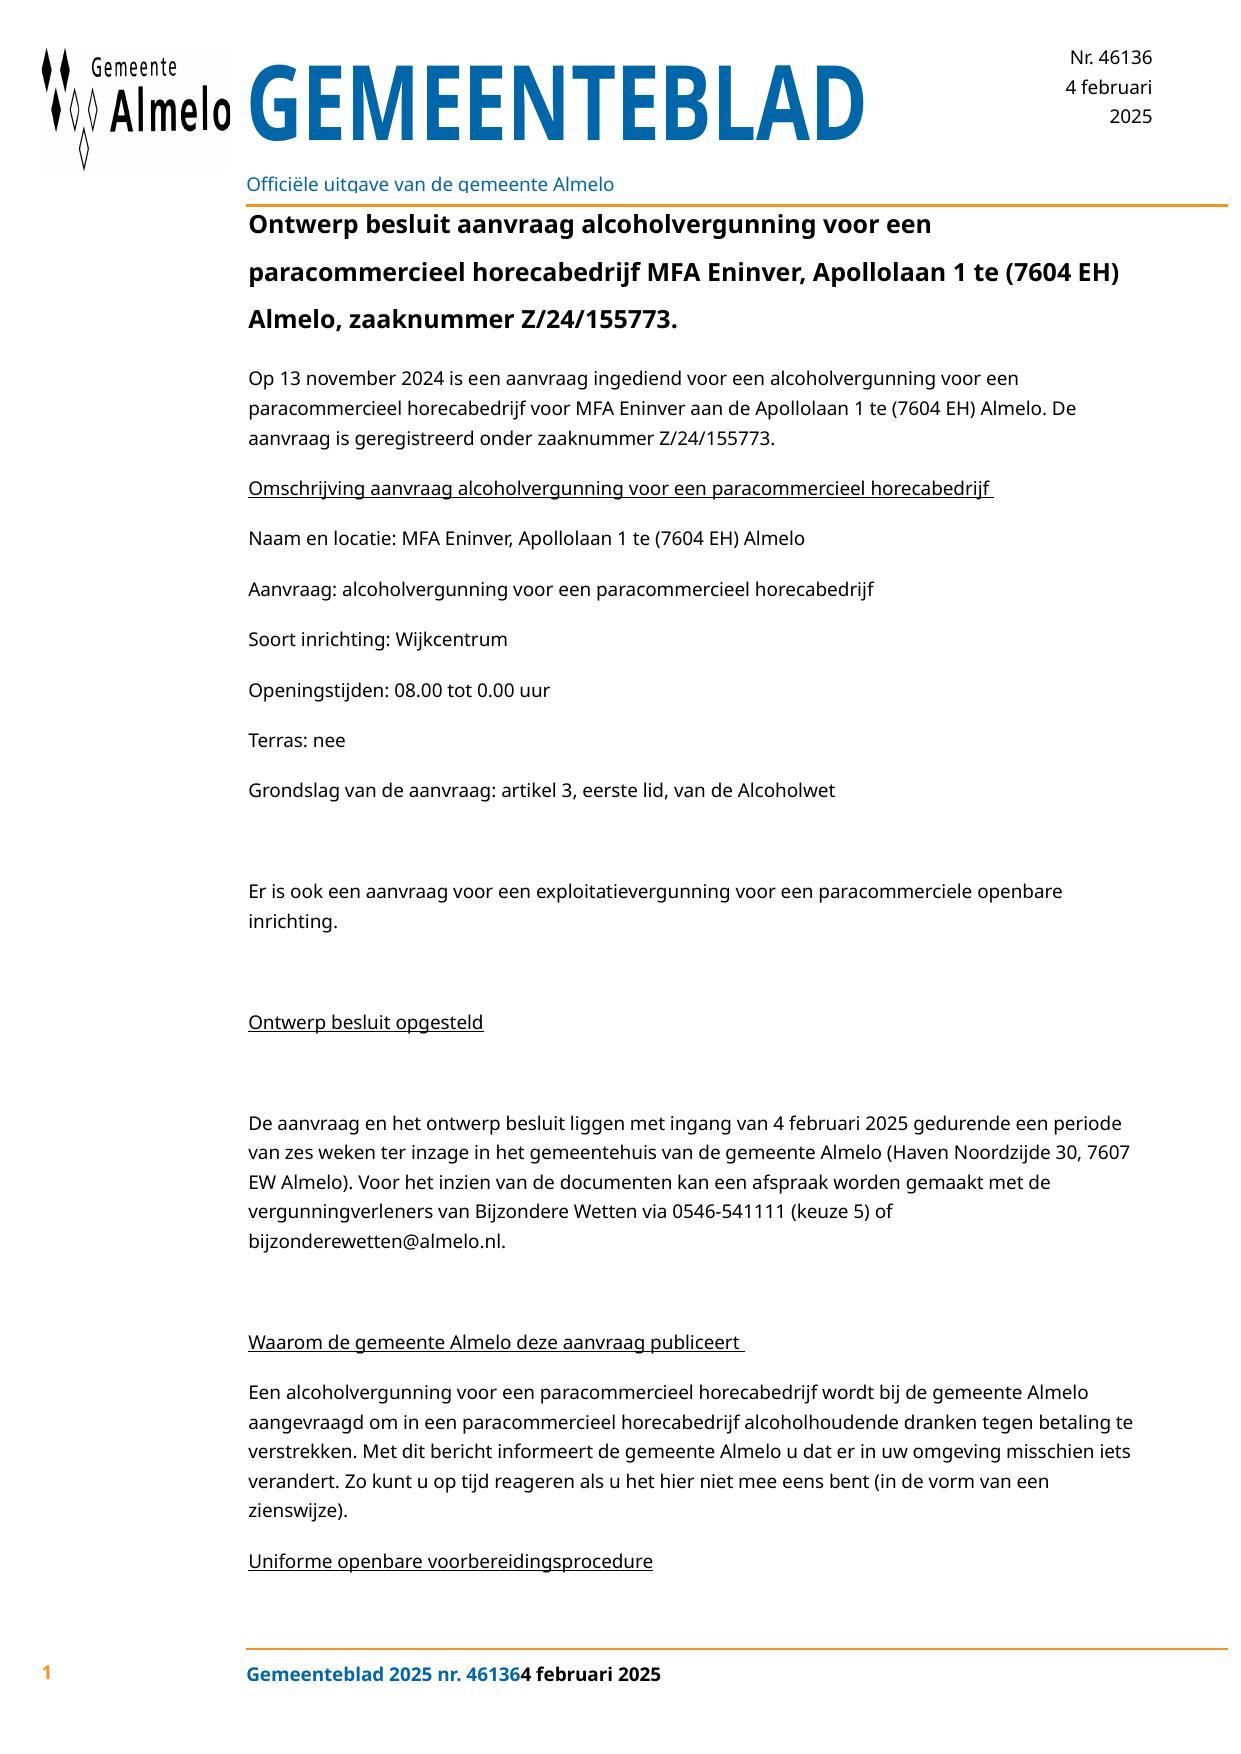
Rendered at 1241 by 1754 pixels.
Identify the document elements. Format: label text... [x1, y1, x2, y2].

picture [41, 47, 231, 172]
text Op 13 november 2024 is een aanvraag ingediend voor een alcoholvergunning voor een paracommercieel horecabedrijf voor MFA Eninver aan de Apollolaan 1 te (7604 EH) Almelo. De aanvraag is geregistreerd onder zaaknummer Z/24/155773. [248, 366, 1152, 450]
text Uniforme openbare voorbereidingsprocedure [248, 1548, 1152, 1574]
text Een alcoholvergunning voor een paracommercieel horecabedrijf wordt bij de gemeente Almelo aangevraagd om in een paracommercieel horecabedrijf alcoholhoudende dranken tegen betaling te verstrekken. Met dit bericht informeert de gemeente Almelo u dat er in uw omgeving misschien iets verandert. Zo kunt u op tijd reageren als u het hier niet mee eens bent (in de vorm van een zienswijze). [248, 1379, 1152, 1523]
text Waarom de gemeente Almelo deze aanvraag publiceert [248, 1329, 1152, 1354]
text Soort inrichting: Wijkcentrum [248, 626, 1152, 652]
text Openingstijden: 08.00 tot 0.00 uur [248, 677, 1152, 702]
text Aanvraag: alcoholvergunning voor een paracommercieel horecabedrijf [248, 576, 1152, 602]
text Omschrijving aanvraag alcoholvergunning voor een paracommercieel horecabedrijf [248, 475, 1152, 501]
text Er is ook een aanvraag voor een exploitatievergunning voor een paracommerciele openbare inrichting. [248, 878, 1152, 934]
text Terras: nee [248, 727, 1152, 753]
text Ontwerp besluit aanvraag alcoholvergunning voor een paracommercieel horecabedrijf MFA Eninver, Apollolaan 1 te (7604 EH) Almelo, zaaknummer Z/24/155773. [248, 207, 1152, 336]
text De aanvraag en het ontwerp besluit liggen met ingang van 4 februari 2025 gedurende een periode van zes weken ter inzage in het gemeentehuis van de gemeente Almelo (Haven Noordzijde 30, 7607 EW Almelo). Voor het inzien van de documenten kan een afspraak worden gemaakt met de vergunningverleners van Bijzondere Wetten via 0546-541111 (keuze 5) of bijzonderewetten@almelo.nl. [248, 1110, 1152, 1254]
text Ontwerp besluit opgesteld [248, 1009, 1152, 1034]
text Naam en locatie: MFA Eninver, Apollolaan 1 te (7604 EH) Almelo [248, 526, 1152, 551]
text Grondslag van de aanvraag: artikel 3, eerste lid, van de Alcoholwet [248, 778, 1152, 803]
